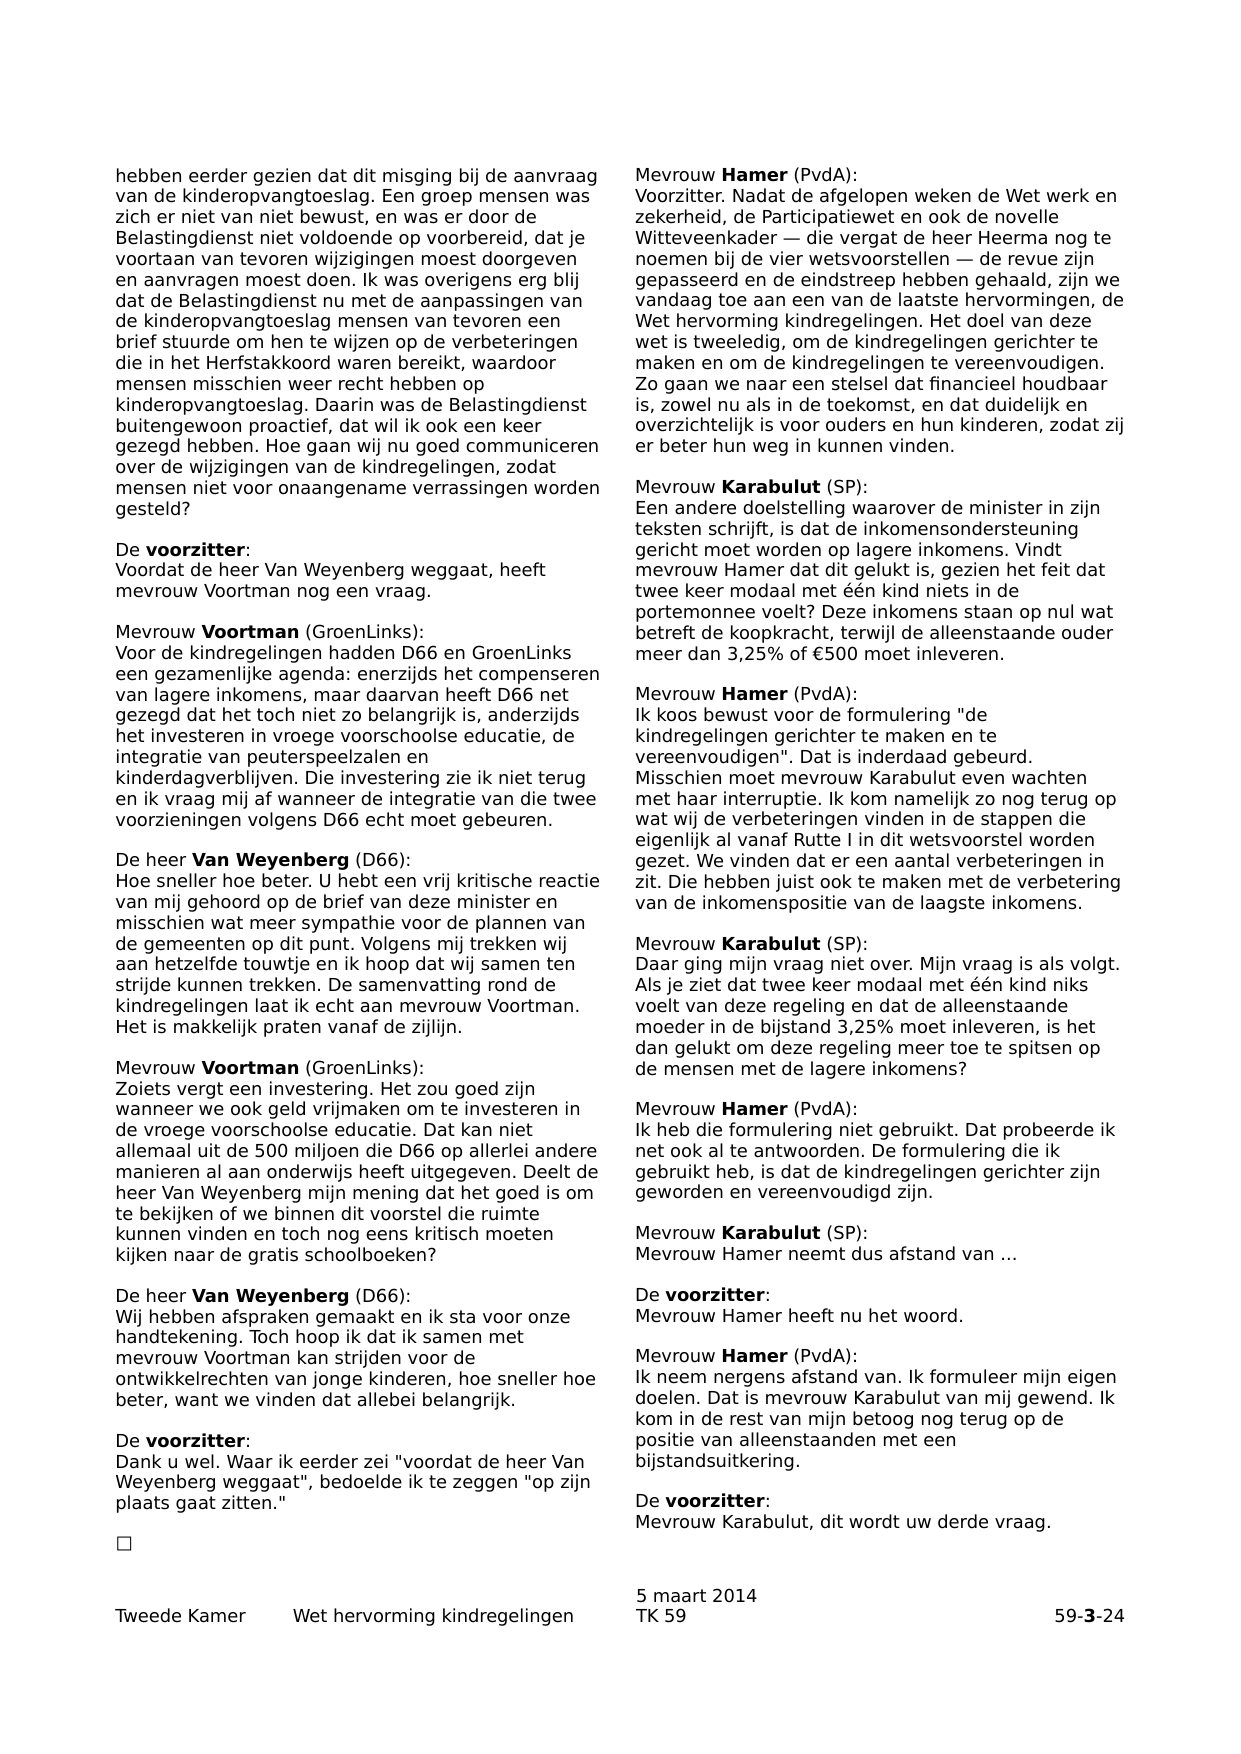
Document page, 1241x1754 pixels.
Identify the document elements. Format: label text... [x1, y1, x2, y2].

text De heer Van Weyenberg (D66): [115, 1286, 605, 1306]
text De voorzitter: [115, 1431, 605, 1451]
text Mevrouw Hamer (PvdA): [635, 1099, 1125, 1120]
text Daar ging mijn vraag niet over. Mijn vraag is als volgt. Als je ziet dat twee keer modaal met één kind niks voelt van deze regeling en dat de alleenstaande moeder in de bijstand 3,25% moet inleveren, is het dan gelukt om deze regeling meer toe te spitsen op de mensen met de lagere inkomens? [635, 954, 1125, 1079]
text Hoe sneller hoe beter. U hebt een vrij kritische reactie van mij gehoord op de brief van deze minister en misschien wat meer sympathie voor de plannen van de gemeenten op dit punt. Volgens mij trekken wij aan hetzelfde touwtje en ik hoop dat wij samen ten strijde kunnen trekken. De samenvatting rond de kindregelingen laat ik echt aan mevrouw Voortman. Het is makkelijk praten vanaf de zijlijn. [115, 871, 605, 1037]
text ⬜ [115, 1534, 605, 1554]
text Mevrouw Hamer heeft nu het woord. [635, 1305, 1125, 1326]
text Mevrouw Hamer (PvdA): [635, 1346, 1125, 1367]
text Mevrouw Voortman (GroenLinks): [115, 1057, 605, 1078]
text Ik neem nergens afstand van. Ik formuleer mijn eigen doelen. Dat is mevrouw Karabulut van mij gewend. Ik kom in de rest van mijn betoog nog terug op de positie van alleenstaanden met een bijstandsuitkering. [635, 1367, 1125, 1471]
text De heer Van Weyenberg (D66): [115, 850, 605, 871]
text Mevrouw Voortman (GroenLinks): [115, 622, 605, 643]
text De voorzitter: [115, 539, 605, 560]
text De voorzitter: [635, 1285, 1125, 1305]
text Dank u wel. Waar ik eerder zei "voordat de heer Van Weyenberg weggaat", bedoelde ik te zeggen "op zijn plaats gaat zitten." [115, 1451, 605, 1514]
text Voorzitter. Nadat de afgelopen weken de Wet werk en zekerheid, de Participatiewet en ook de novelle Witteveenkader — die vergat de heer Heerma nog te noemen bij de vier wetsvoorstellen — de revue zijn gepasseerd en de eindstreep hebben gehaald, zijn we vandaag toe aan een van de laatste hervormingen, de Wet hervorming kindregelingen. Het doel van deze wet is tweeledig, om de kindregelingen gerichter te maken en om de kindregelingen te vereenvoudigen. Zo gaan we naar een stelsel dat financieel houdbaar is, zowel nu als in de toekomst, en dat duidelijk en overzichtelijk is voor ouders en hun kinderen, zodat zij er beter hun weg in kunnen vinden. [635, 186, 1125, 457]
text De voorzitter: [635, 1491, 1125, 1512]
text Mevrouw Karabulut, dit wordt uw derde vraag. [635, 1512, 1125, 1533]
text Voordat de heer Van Weyenberg weggaat, heeft mevrouw Voortman nog een vraag. [115, 560, 605, 602]
text Mevrouw Hamer (PvdA): [635, 165, 1125, 186]
text Mevrouw Hamer neemt dus afstand van ... [635, 1244, 1125, 1265]
text hebben eerder gezien dat dit misging bij de aanvraag van de kinderopvangtoeslag. Een groep mensen was zich er niet van niet bewust, en was er door de Belastingdienst niet voldoende op voorbereid, dat je voortaan van tevoren wijzigingen moest doorgeven en aanvragen moest doen. Ik was overigens erg blij dat de Belastingdienst nu met de aanpassingen van de kinderopvangtoeslag mensen van tevoren een brief stuurde om hen te wijzen op de verbeteringen die in het Herfstakkoord waren bereikt, waardoor mensen misschien weer recht hebben op kinderopvangtoeslag. Daarin was de Belastingdienst buitengewoon proactief, dat wil ik ook een keer gezegd hebben. Hoe gaan wij nu goed communiceren over de wijzigingen van de kindregelingen, zodat mensen niet voor onaangename verrassingen worden gesteld? [115, 165, 605, 519]
text Mevrouw Karabulut (SP): [635, 1223, 1125, 1244]
text Zoiets vergt een investering. Het zou goed zijn wanneer we ook geld vrijmaken om te investeren in de vroege voorschoolse educatie. Dat kan niet allemaal uit de 500 miljoen die D66 op allerlei andere manieren al aan onderwijs heeft uitgegeven. Deelt de heer Van Weyenberg mijn mening dat het goed is om te bekijken of we binnen dit voorstel die ruimte kunnen vinden en toch nog eens kritisch moeten kijken naar de gratis schoolboeken? [115, 1078, 605, 1266]
text Ik koos bewust voor de formulering "de kindregelingen gerichter te maken en te vereenvoudigen". Dat is inderdaad gebeurd. Misschien moet mevrouw Karabulut even wachten met haar interruptie. Ik kom namelijk zo nog terug op wat wij de verbeteringen vinden in de stappen die eigenlijk al vanaf Rutte I in dit wetsvoorstel worden gezet. We vinden dat er een aantal verbeteringen in zit. Die hebben juist ook te maken met de verbetering van de inkomenspositie van de laagste inkomens. [635, 705, 1125, 913]
text Wij hebben afspraken gemaakt en ik sta voor onze handtekening. Toch hoop ik dat ik samen met mevrouw Voortman kan strijden voor de ontwikkelrechten van jonge kinderen, hoe sneller hoe beter, want we vinden dat allebei belangrijk. [115, 1306, 605, 1411]
text Mevrouw Hamer (PvdA): [635, 684, 1125, 705]
text Een andere doelstelling waarover de minister in zijn teksten schrijft, is dat de inkomensondersteuning gericht moet worden op lagere inkomens. Vindt mevrouw Hamer dat dit gelukt is, gezien het feit dat twee keer modaal met één kind niets in de portemonnee voelt? Deze inkomens staan op nul wat betreft de koopkracht, terwijl de alleenstaande ouder meer dan 3,25% of €500 moet inleveren. [635, 498, 1125, 664]
text Mevrouw Karabulut (SP): [635, 933, 1125, 954]
text Voor de kindregelingen hadden D66 en GroenLinks een gezamenlijke agenda: enerzijds het compenseren van lagere inkomens, maar daarvan heeft D66 net gezegd dat het toch niet zo belangrijk is, anderzijds het investeren in vroege voorschoolse educatie, de integratie van peuterspeelzalen en kinderdagverblijven. Die investering zie ik niet terug en ik vraag mij af wanneer de integratie van die twee voorzieningen volgens D66 echt moet gebeuren. [115, 643, 605, 830]
text Ik heb die formulering niet gebruikt. Dat probeerde ik net ook al te antwoorden. De formulering die ik gebruikt heb, is dat de kindregelingen gerichter zijn geworden en vereenvoudigd zijn. [635, 1120, 1125, 1203]
text Mevrouw Karabulut (SP): [635, 477, 1125, 498]
